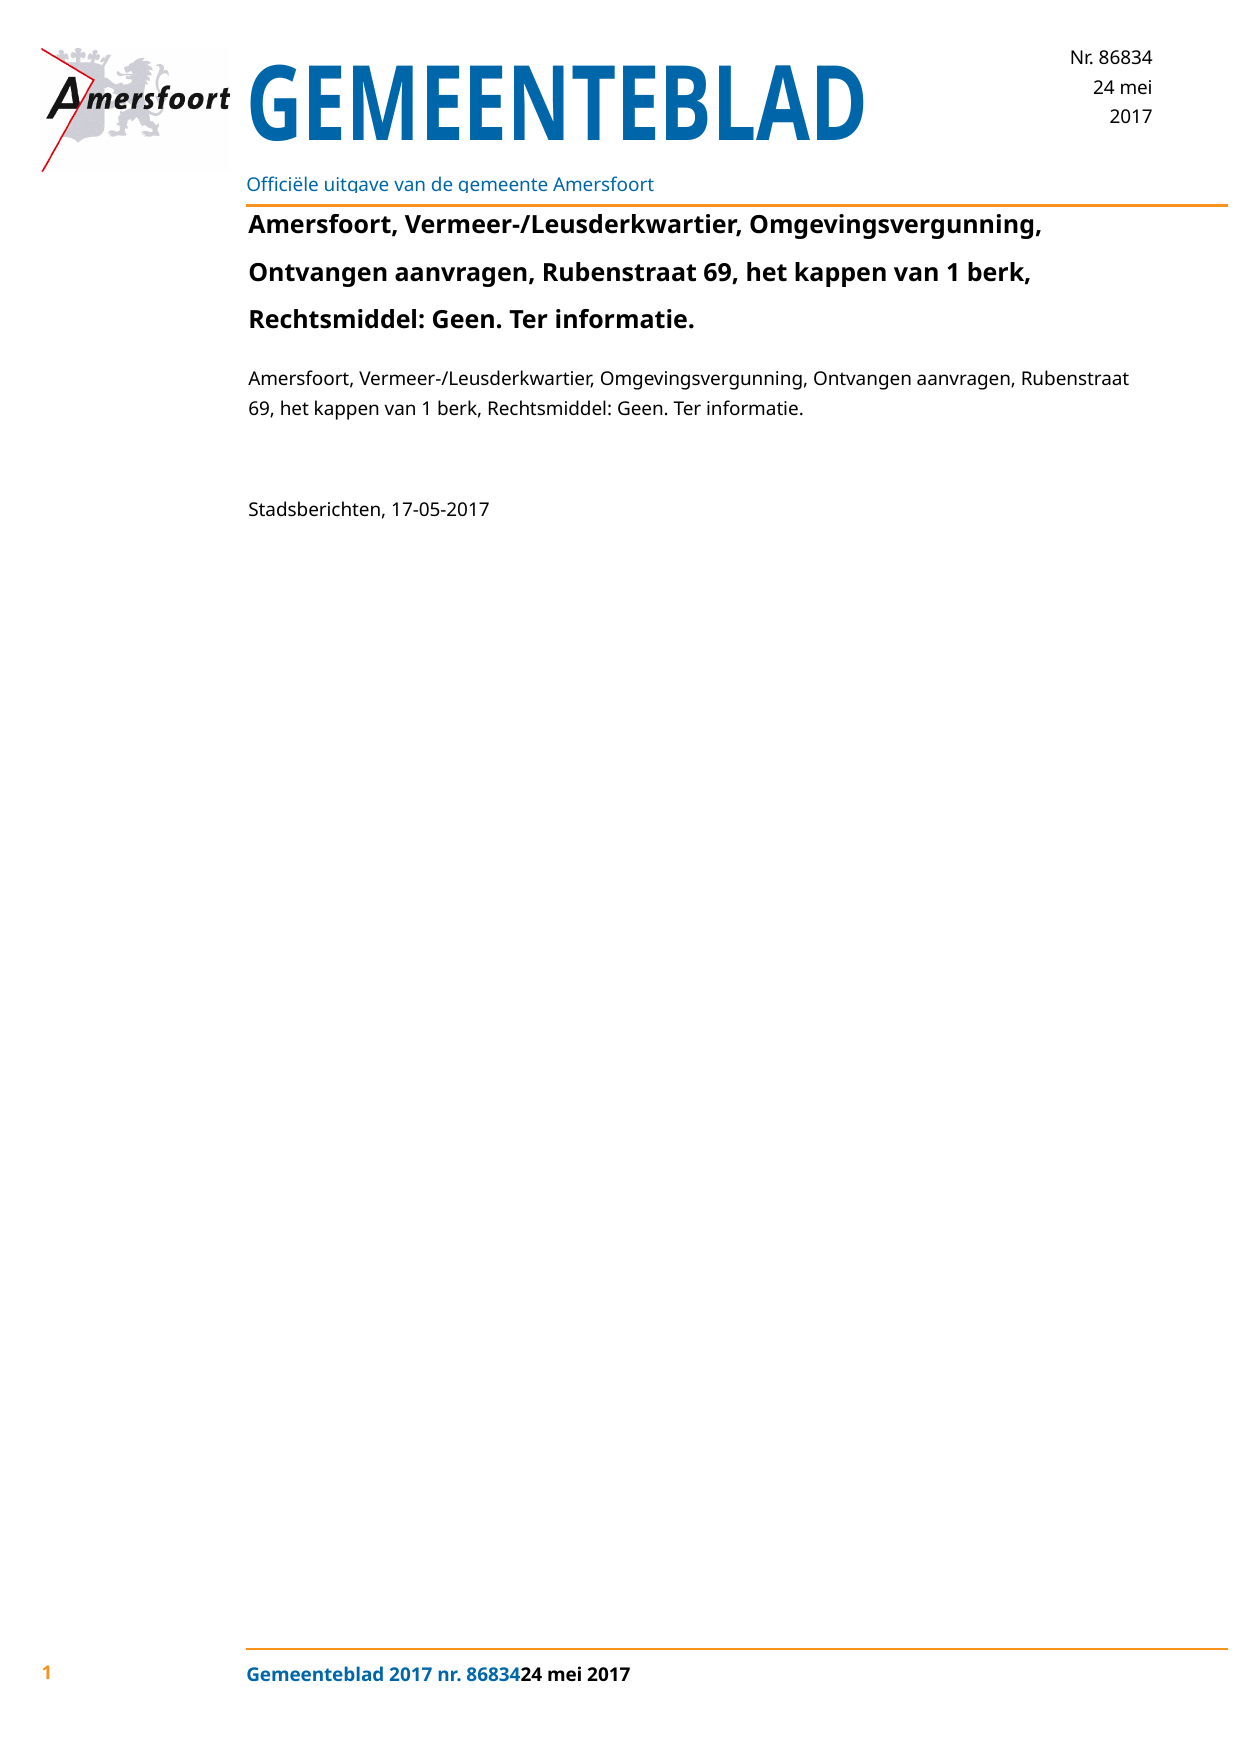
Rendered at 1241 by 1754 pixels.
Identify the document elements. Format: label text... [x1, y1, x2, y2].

text Stadsberichten, 17-05-2017 [248, 496, 1152, 522]
text Amersfoort, Vermeer-/Leusderkwartier, Omgevingsvergunning, Ontvangen aanvragen, Rubenstraat 69, het kappen van 1 berk, Rechtsmiddel: Geen. Ter informatie. [248, 207, 1152, 336]
text Amersfoort, Vermeer-/Leusderkwartier, Omgevingsvergunning, Ontvangen aanvragen, Rubenstraat 69, het kappen van 1 berk, Rechtsmiddel: Geen. Ter informatie. [248, 366, 1152, 421]
picture [41, 47, 231, 172]
